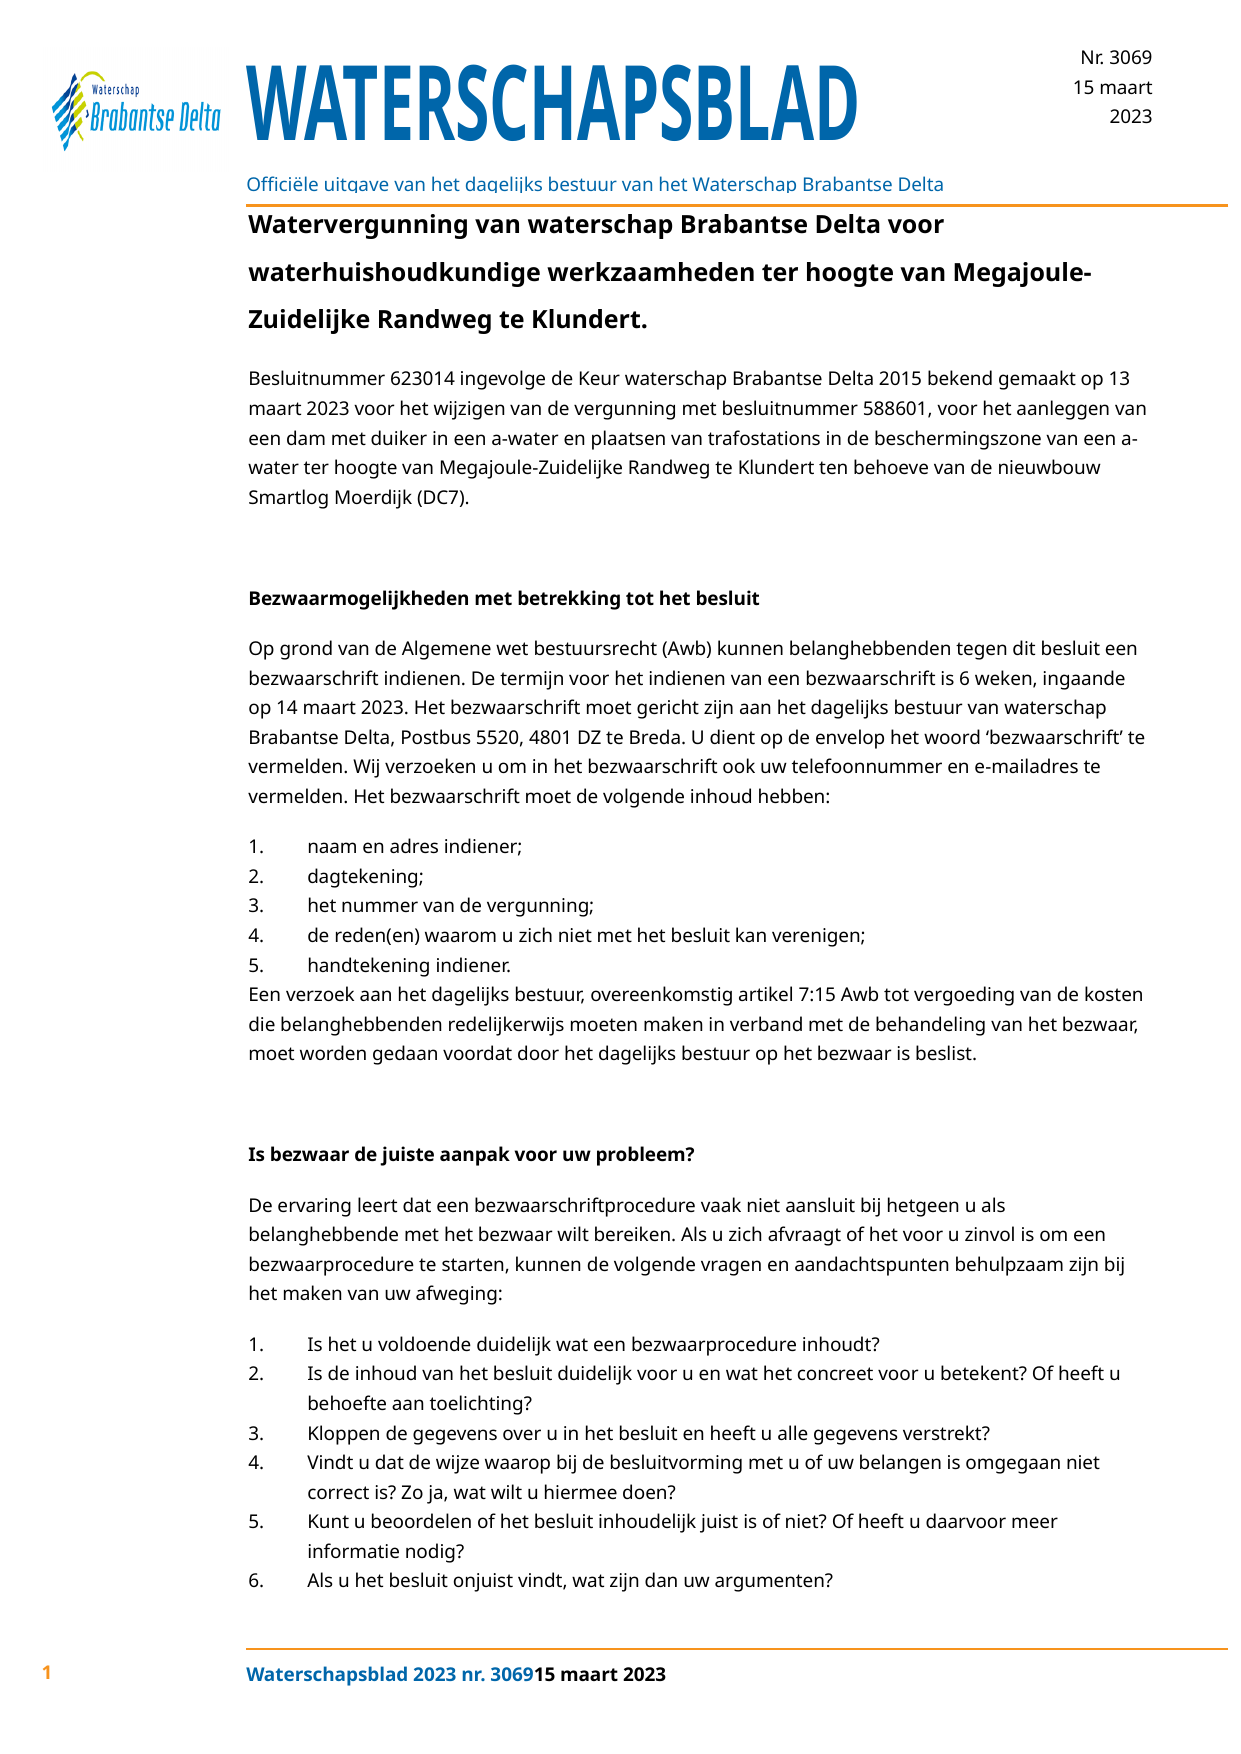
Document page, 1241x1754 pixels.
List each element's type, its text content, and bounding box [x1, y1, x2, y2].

list Kloppen de gegevens over u in het besluit en heeft u alle gegevens verstrekt? [248, 1420, 1152, 1445]
list Vindt u dat de wijze waarop bij de besluitvorming met u of uw belangen is omgegaan niet correct is? Zo ja, wat wilt u hiermee doen? [248, 1449, 1152, 1504]
text Een verzoek aan het dagelijks bestuur, overeenkomstig artikel 7:15 Awb tot vergoeding van de kosten die belanghebbenden redelijkerwijs moeten maken in verband met de behandeling van het bezwaar, moet worden gedaan voordat door het dagelijks bestuur op het bezwaar is beslist. [248, 981, 1152, 1066]
text Is bezwaar de juiste aanpak voor uw probleem? [248, 1141, 1152, 1167]
picture [41, 47, 231, 172]
list Is het u voldoende duidelijk wat een bezwaarprocedure inhoudt? [248, 1331, 1152, 1357]
text De ervaring leert dat een bezwaarschriftprocedure vaak niet aansluit bij hetgeen u als belanghebbende met het bezwaar wilt bereiken. Als u zich afvraagt of het voor u zinvol is om een bezwaarprocedure te starten, kunnen de volgende vragen en aandachtspunten behulpzaam zijn bij het maken van uw afweging: [248, 1192, 1152, 1306]
list dagtekening; [248, 863, 1152, 889]
list naam en adres indiener; [248, 833, 1152, 859]
text Bezwaarmogelijkheden met betrekking tot het besluit [248, 585, 1152, 610]
text Besluitnummer 623014 ingevolge de Keur waterschap Brabantse Delta 2015 bekend gemaakt op 13 maart 2023 voor het wijzigen van de vergunning met besluitnummer 588601, voor het aanleggen van een dam met duiker in een a-water en plaatsen van trafostations in de beschermingszone van een a-water ter hoogte van Megajoule-Zuidelijke Randweg te Klundert ten behoeve van de nieuwbouw Smartlog Moerdijk (DC7). [248, 366, 1152, 509]
list Kunt u beoordelen of het besluit inhoudelijk juist is of niet? Of heeft u daarvoor meer informatie nodig? [248, 1508, 1152, 1564]
text Op grond van de Algemene wet bestuursrecht (Awb) kunnen belanghebbenden tegen dit besluit een bezwaarschrift indienen. De termijn voor het indienen van een bezwaarschrift is 6 weken, ingaande op 14 maart 2023. Het bezwaarschrift moet gericht zijn aan het dagelijks bestuur van waterschap Brabantse Delta, Postbus 5520, 4801 DZ te Breda. U dient op de envelop het woord ‘bezwaarschrift’ te vermelden. Wij verzoeken u om in het bezwaarschrift ook uw telefoonnummer en e‑mailadres te vermelden. Het bezwaarschrift moet de volgende inhoud hebben: [248, 635, 1152, 809]
list de reden(en) waarom u zich niet met het besluit kan verenigen; [248, 922, 1152, 948]
list Als u het besluit onjuist vindt, wat zijn dan uw argumenten? [248, 1568, 1152, 1593]
list Is de inhoud van het besluit duidelijk voor u en wat het concreet voor u betekent? Of heeft u behoefte aan toelichting? [248, 1361, 1152, 1416]
list het nummer van de vergunning; [248, 893, 1152, 918]
list handtekening indiener. [248, 952, 1152, 977]
text Watervergunning van waterschap Brabantse Delta voor waterhuishoudkundige werkzaamheden ter hoogte van Megajoule-Zuidelijke Randweg te Klundert. [248, 207, 1152, 336]
